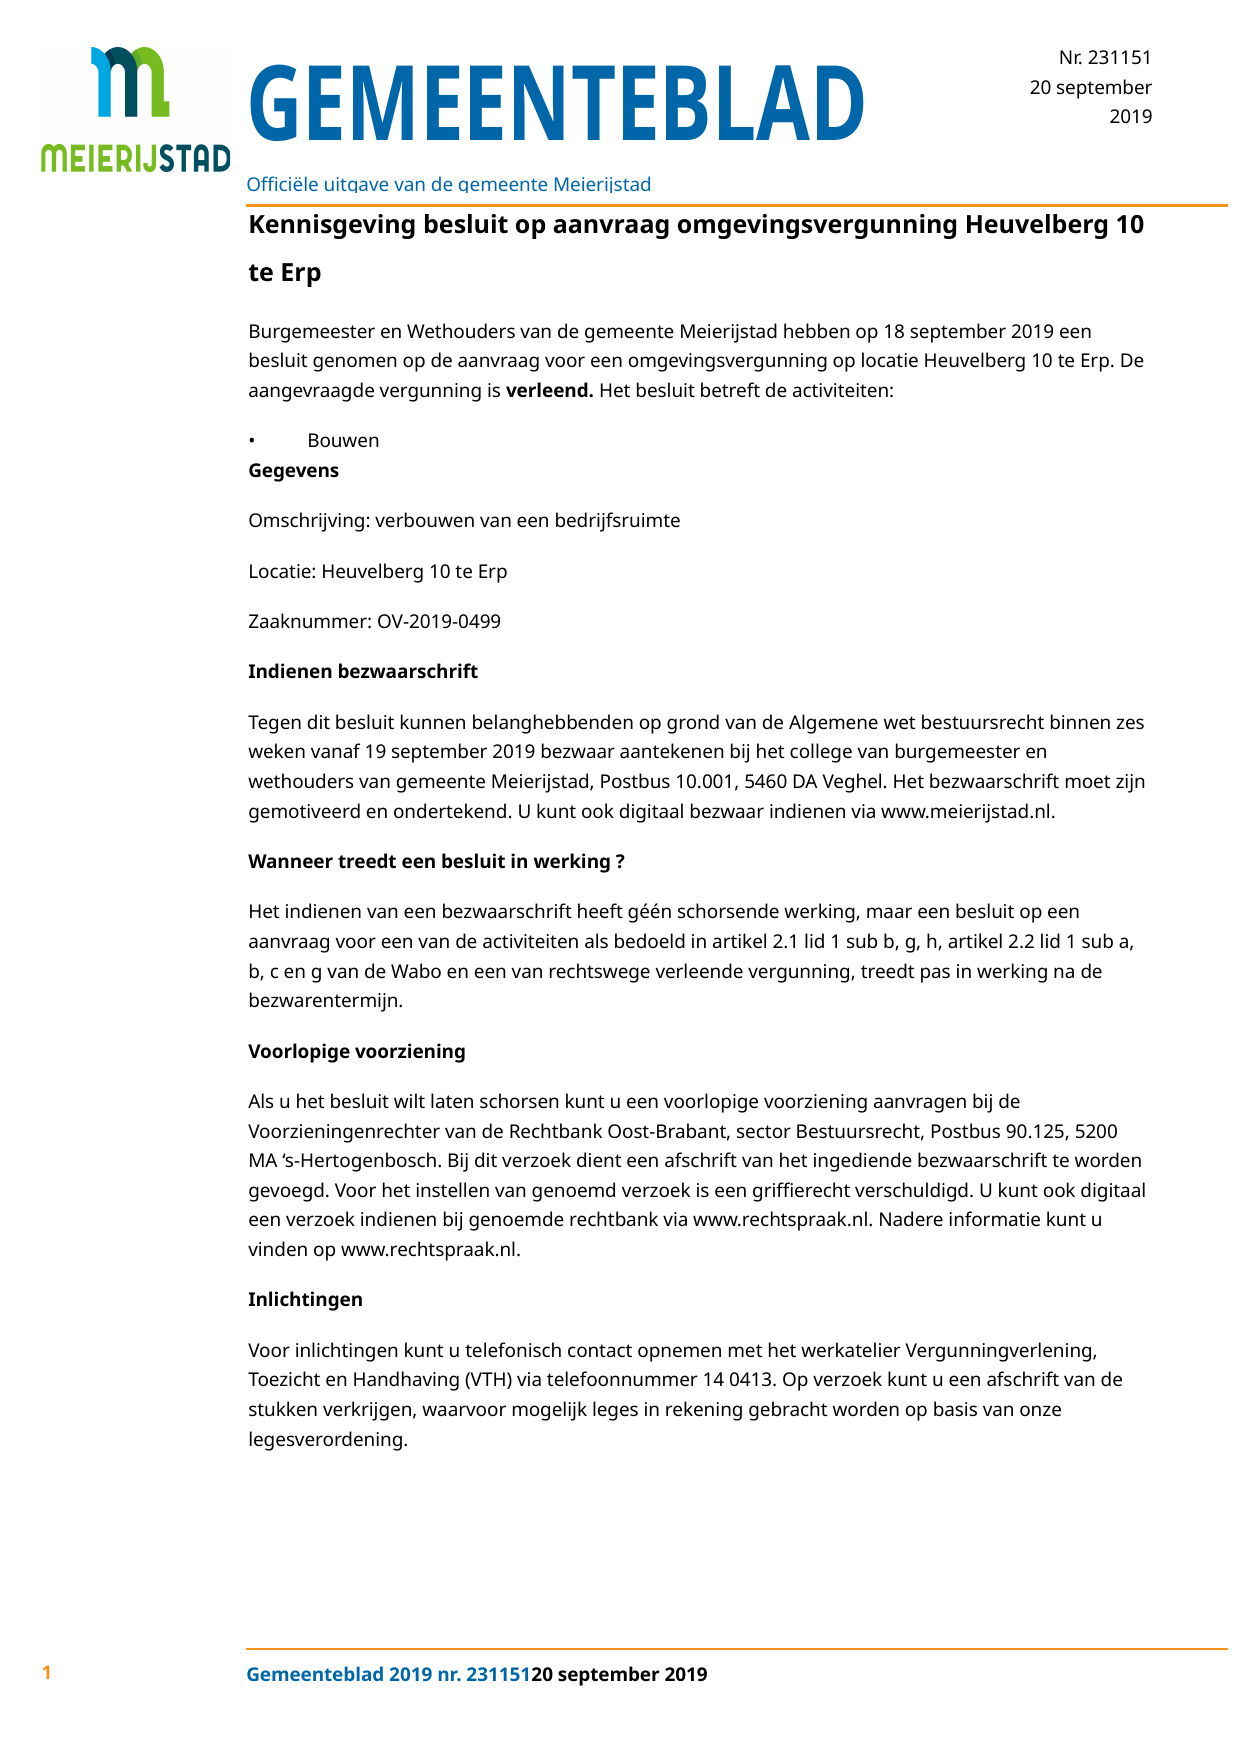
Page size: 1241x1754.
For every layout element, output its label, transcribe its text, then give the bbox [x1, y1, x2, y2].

text Voor inlichtingen kunt u telefonisch contact opnemen met het werkatelier Vergunningverlening, Toezicht en Handhaving (VTH) via telefoonnummer 14 0413. Op verzoek kunt u een afschrift van de stukken verkrijgen, waarvoor mogelijk leges in rekening gebracht worden op basis van onze legesverordening. [248, 1337, 1152, 1452]
text Gegevens [248, 457, 1152, 483]
text Indienen bezwaarschrift [248, 659, 1152, 684]
picture [41, 47, 231, 172]
text Voorlopige voorziening [248, 1038, 1152, 1064]
text Tegen dit besluit kunnen belanghebbenden op grond van de Algemene wet bestuursrecht binnen zes weken vanaf 19 september 2019 bezwaar aantekenen bij het college van burgemeester en wethouders van gemeente Meierijstad, Postbus 10.001, 5460 DA Veghel. Het bezwaarschrift moet zijn gemotiveerd en ondertekend. U kunt ook digitaal bezwaar indienen via www.meierijstad.nl. [248, 709, 1152, 824]
text Omschrijving: verbouwen van een bedrijfsruimte [248, 507, 1152, 533]
text Zaaknummer: OV-2019-0499 [248, 608, 1152, 634]
text Burgemeester en Wethouders van de gemeente Meierijstad hebben op 18 september 2019 een besluit genomen op de aanvraag voor een omgevingsvergunning op locatie Heuvelberg 10 te Erp. De aangevraagde vergunning is verleend. Het besluit betreft de activiteiten: [248, 318, 1152, 403]
text Het indienen van een bezwaarschrift heeft géén schorsende werking, maar een besluit op een aanvraag voor een van de activiteiten als bedoeld in artikel 2.1 lid 1 sub b, g, h, artikel 2.2 lid 1 sub a, b, c en g van de Wabo en een van rechtswege verleende vergunning, treedt pas in werking na de bezwarentermijn. [248, 899, 1152, 1013]
text Kennisgeving besluit op aanvraag omgevingsvergunning Heuvelberg 10 te Erp [248, 207, 1152, 288]
text Locatie: Heuvelberg 10 te Erp [248, 558, 1152, 584]
text Inlichtingen [248, 1287, 1152, 1312]
text Als u het besluit wilt laten schorsen kunt u een voorlopige voorziening aanvragen bij de Voorzieningenrechter van de Rechtbank Oost-Brabant, sector Bestuursrecht, Postbus 90.125, 5200 MA ‘s-Hertogenbosch. Bij dit verzoek dient een afschrift van het ingediende bezwaarschrift te worden gevoegd. Voor het instellen van genoemd verzoek is een griffierecht verschuldigd. U kunt ook digitaal een verzoek indienen bij genoemde rechtbank via www.rechtspraak.nl. Nadere informatie kunt u vinden op www.rechtspraak.nl. [248, 1088, 1152, 1262]
text Wanneer treedt een besluit in werking ? [248, 848, 1152, 874]
list Bouwen [248, 427, 1152, 453]
